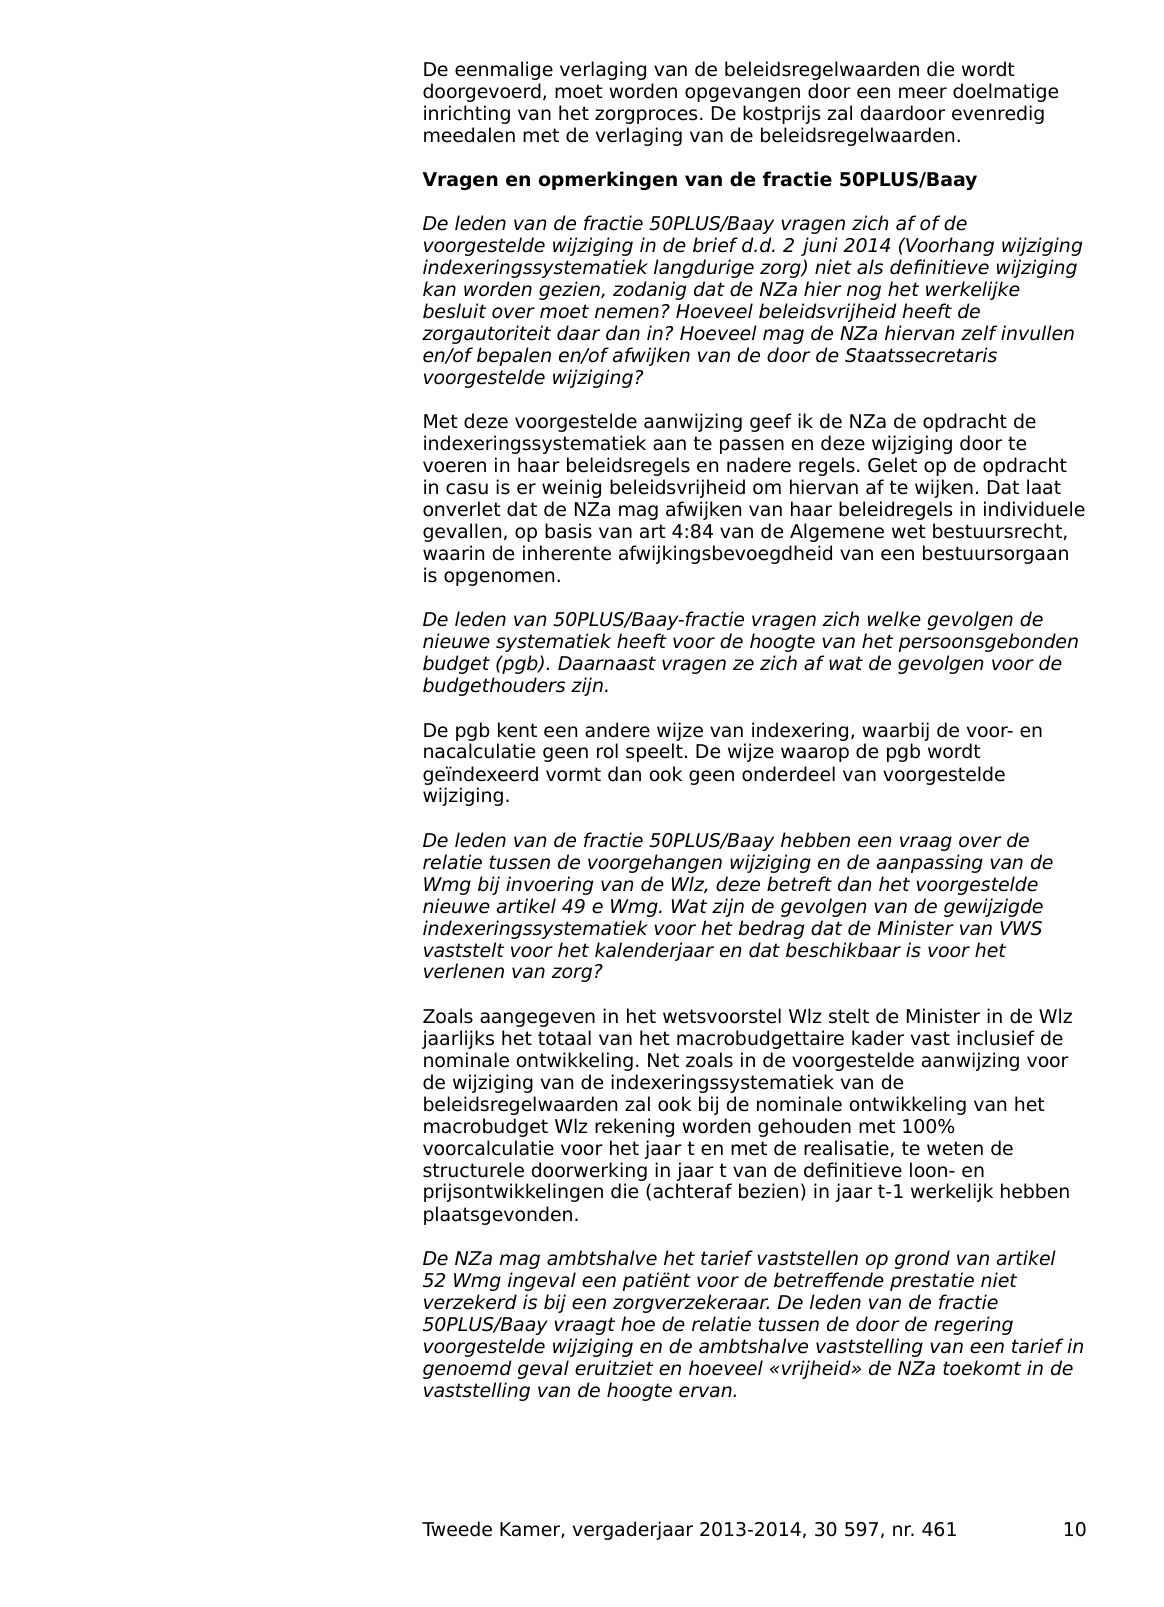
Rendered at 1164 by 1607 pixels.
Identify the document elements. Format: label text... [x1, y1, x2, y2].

text Zoals aangegeven in het wetsvoorstel Wlz stelt de Minister in de Wlz jaarlijks het totaal van het macrobudgettaire kader vast inclusief de nominale ontwikkeling. Net zoals in de voorgestelde aanwijzing voor de wijziging van de indexeringssystematiek van de beleidsregelwaarden zal ook bij de nominale ontwikkeling van het macrobudget Wlz rekening worden gehouden met 100% voorcalculatie voor het jaar t en met de realisatie, te weten de structurele doorwerking in jaar t van de definitieve loon- en prijsontwikkelingen die (achteraf bezien) in jaar t-1 werkelijk hebben plaatsgevonden. [422, 1006, 1087, 1225]
text De pgb kent een andere wijze van indexering, waarbij de voor- en nacalculatie geen rol speelt. De wijze waarop de pgb wordt geïndexeerd vormt dan ook geen onderdeel van voorgestelde wijziging. [422, 719, 1087, 807]
text De leden van 50PLUS/Baay-fractie vragen zich welke gevolgen de nieuwe systematiek heeft voor de hoogte van het persoonsgebonden budget (pgb). Daarnaast vragen ze zich af wat de gevolgen voor de budgethouders zijn. [422, 609, 1087, 697]
text De eenmalige verlaging van de beleidsregelwaarden die wordt doorgevoerd, moet worden opgevangen door een meer doelmatige inrichting van het zorgproces. De kostprijs zal daardoor evenredig meedalen met de verlaging van de beleidsregelwaarden. [422, 59, 1087, 147]
text De leden van de fractie 50PLUS/Baay hebben een vraag over de relatie tussen de voorgehangen wijziging en de aanpassing van de Wmg bij invoering van de Wlz, deze betreft dan het voorgestelde nieuwe artikel 49 e Wmg. Wat zijn de gevolgen van de gewijzigde indexeringssystematiek voor het bedrag dat de Minister van VWS vaststelt voor het kalenderjaar en dat beschikbaar is voor het verlenen van zorg? [422, 829, 1087, 983]
text De leden van de fractie 50PLUS/Baay vragen zich af of de voorgestelde wijziging in de brief d.d. 2 juni 2014 (Voorhang wijziging indexeringssystematiek langdurige zorg) niet als definitieve wijziging kan worden gezien, zodanig dat de NZa hier nog het werkelijke besluit over moet nemen? Hoeveel beleidsvrijheid heeft de zorgautoriteit daar dan in? Hoeveel mag de NZa hiervan zelf invullen en/of bepalen en/of afwijken van de door de Staatssecretaris voorgestelde wijziging? [422, 213, 1087, 389]
subtitle Vragen en opmerkingen van de fractie 50PLUS/Baay [422, 169, 1087, 191]
text De NZa mag ambtshalve het tarief vaststellen op grond van artikel 52 Wmg ingeval een patiënt voor de betreffende prestatie niet verzekerd is bij een zorgverzekeraar. De leden van de fractie 50PLUS/Baay vraagt hoe de relatie tussen de door de regering voorgestelde wijziging en de ambtshalve vaststelling van een tarief in genoemd geval eruitziet en hoeveel «vrijheid» de NZa toekomt in de vaststelling van de hoogte ervan. [422, 1248, 1087, 1401]
text Met deze voorgestelde aanwijzing geef ik de NZa de opdracht de indexeringssystematiek aan te passen en deze wijziging door te voeren in haar beleidsregels en nadere regels. Gelet op de opdracht in casu is er weinig beleidsvrijheid om hiervan af te wijken. Dat laat onverlet dat de NZa mag afwijken van haar beleidregels in individuele gevallen, op basis van art 4:84 van de Algemene wet bestuursrecht, waarin de inherente afwijkingsbevoegdheid van een bestuursorgaan is opgenomen. [422, 411, 1087, 587]
